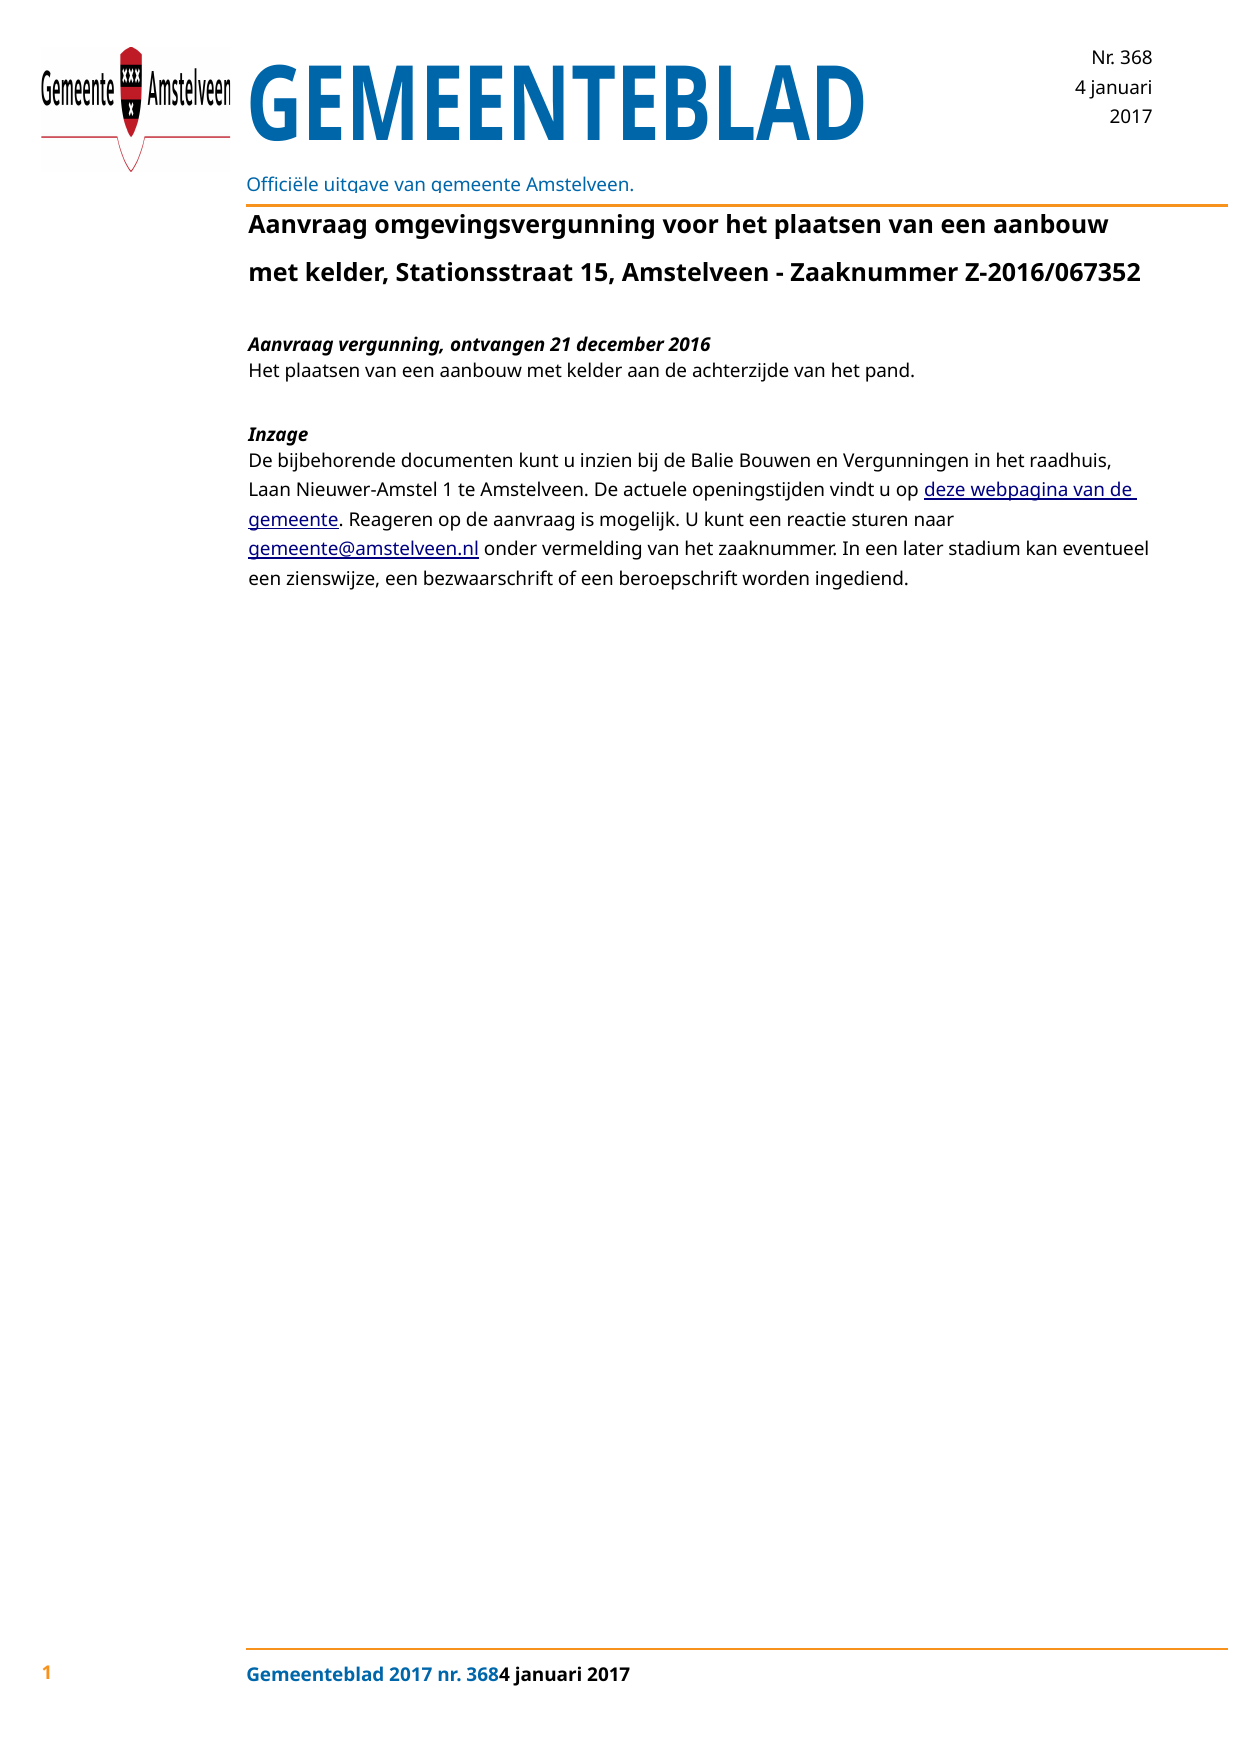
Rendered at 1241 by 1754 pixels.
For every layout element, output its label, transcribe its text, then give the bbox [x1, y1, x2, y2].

text Aanvraag vergunning, ontvangen 21 december 2016 [248, 331, 1152, 357]
text Het plaatsen van een aanbouw met kelder aan de achterzijde van het pand. [248, 357, 1152, 383]
text Inzage [248, 421, 1152, 447]
text Aanvraag omgevingsvergunning voor het plaatsen van een aanbouw met kelder, Stationsstraat 15, Amstelveen - Zaaknummer Z-2016/067352 [248, 207, 1152, 288]
picture [41, 47, 231, 172]
text De bijbehorende documenten kunt u inzien bij de Balie Bouwen en Vergunningen in het raadhuis, Laan Nieuwer-Amstel 1 te Amstelveen. De actuele openingstijden vindt u op deze webpagina van de gemeente. Reageren op de aanvraag is mogelijk. U kunt een reactie sturen naar gemeente@amstelveen.nl onder vermelding van het zaaknummer. In een later stadium kan eventueel een zienswijze, een bezwaarschrift of een beroepschrift worden ingediend. [248, 447, 1152, 591]
